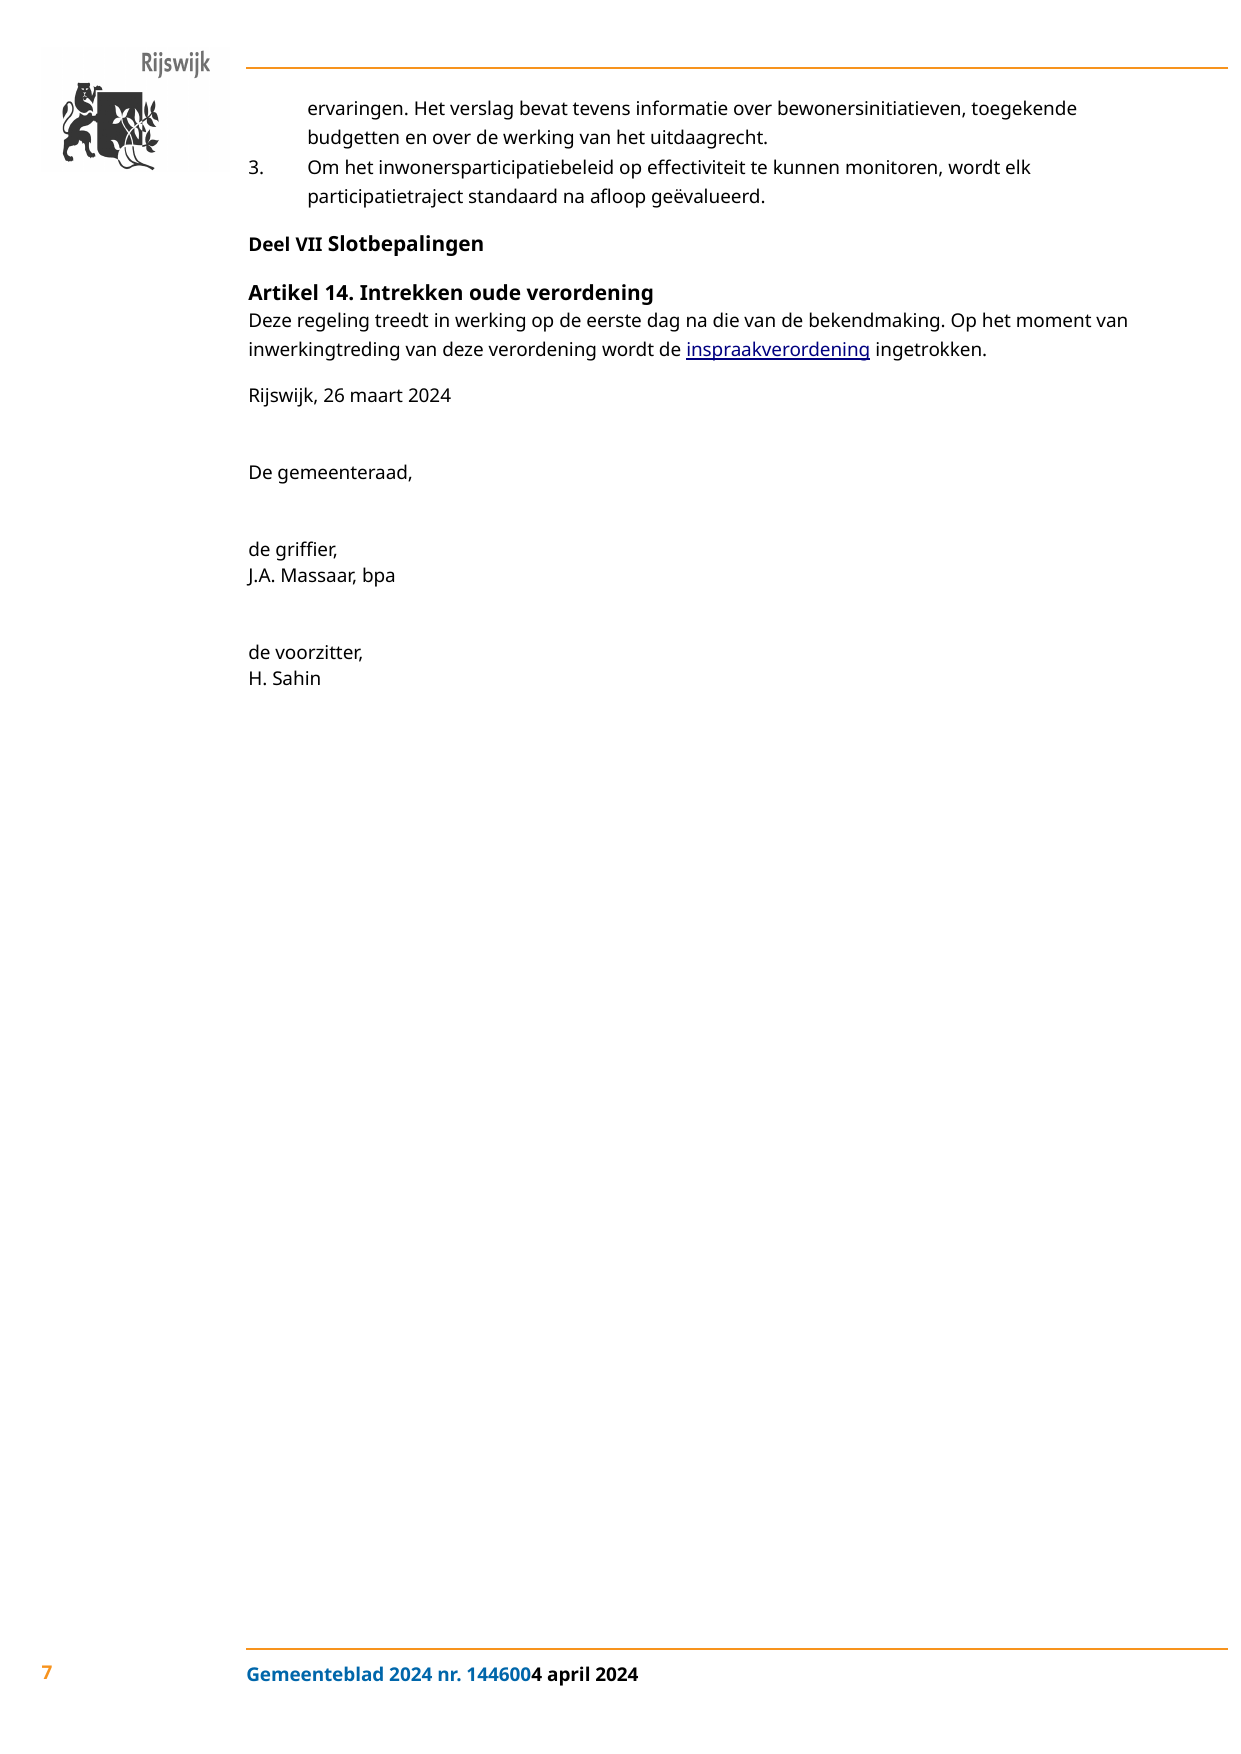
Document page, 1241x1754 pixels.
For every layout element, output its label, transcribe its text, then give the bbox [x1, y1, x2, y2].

text Deel VII Slotbepalingen [248, 229, 1152, 258]
text de voorzitter, [248, 639, 1152, 665]
text Deze regeling treedt in werking op de eerste dag na die van de bekendmaking. Op het moment van inwerkingtreding van deze verordening wordt de inspraakverordening ingetrokken. [248, 307, 1152, 362]
text de griffier, [248, 536, 1152, 562]
picture [41, 47, 231, 172]
text H. Sahin [248, 665, 1152, 691]
text Rijswijk, 26 maart 2024 [248, 382, 1152, 408]
text J.A. Massaar, bpa [248, 562, 1152, 588]
list Om het inwonersparticipatiebeleid op effectiviteit te kunnen monitoren, wordt elk participatietraject standaard na afloop geëvalueerd. [248, 154, 1152, 209]
text Artikel 14. Intrekken oude verordening [248, 278, 1152, 307]
list ervaringen. Het verslag bevat tevens informatie over bewonersinitiatieven, toegekende budgetten en over de werking van het uitdaagrecht. [248, 95, 1152, 150]
text De gemeenteraad, [248, 459, 1152, 485]
